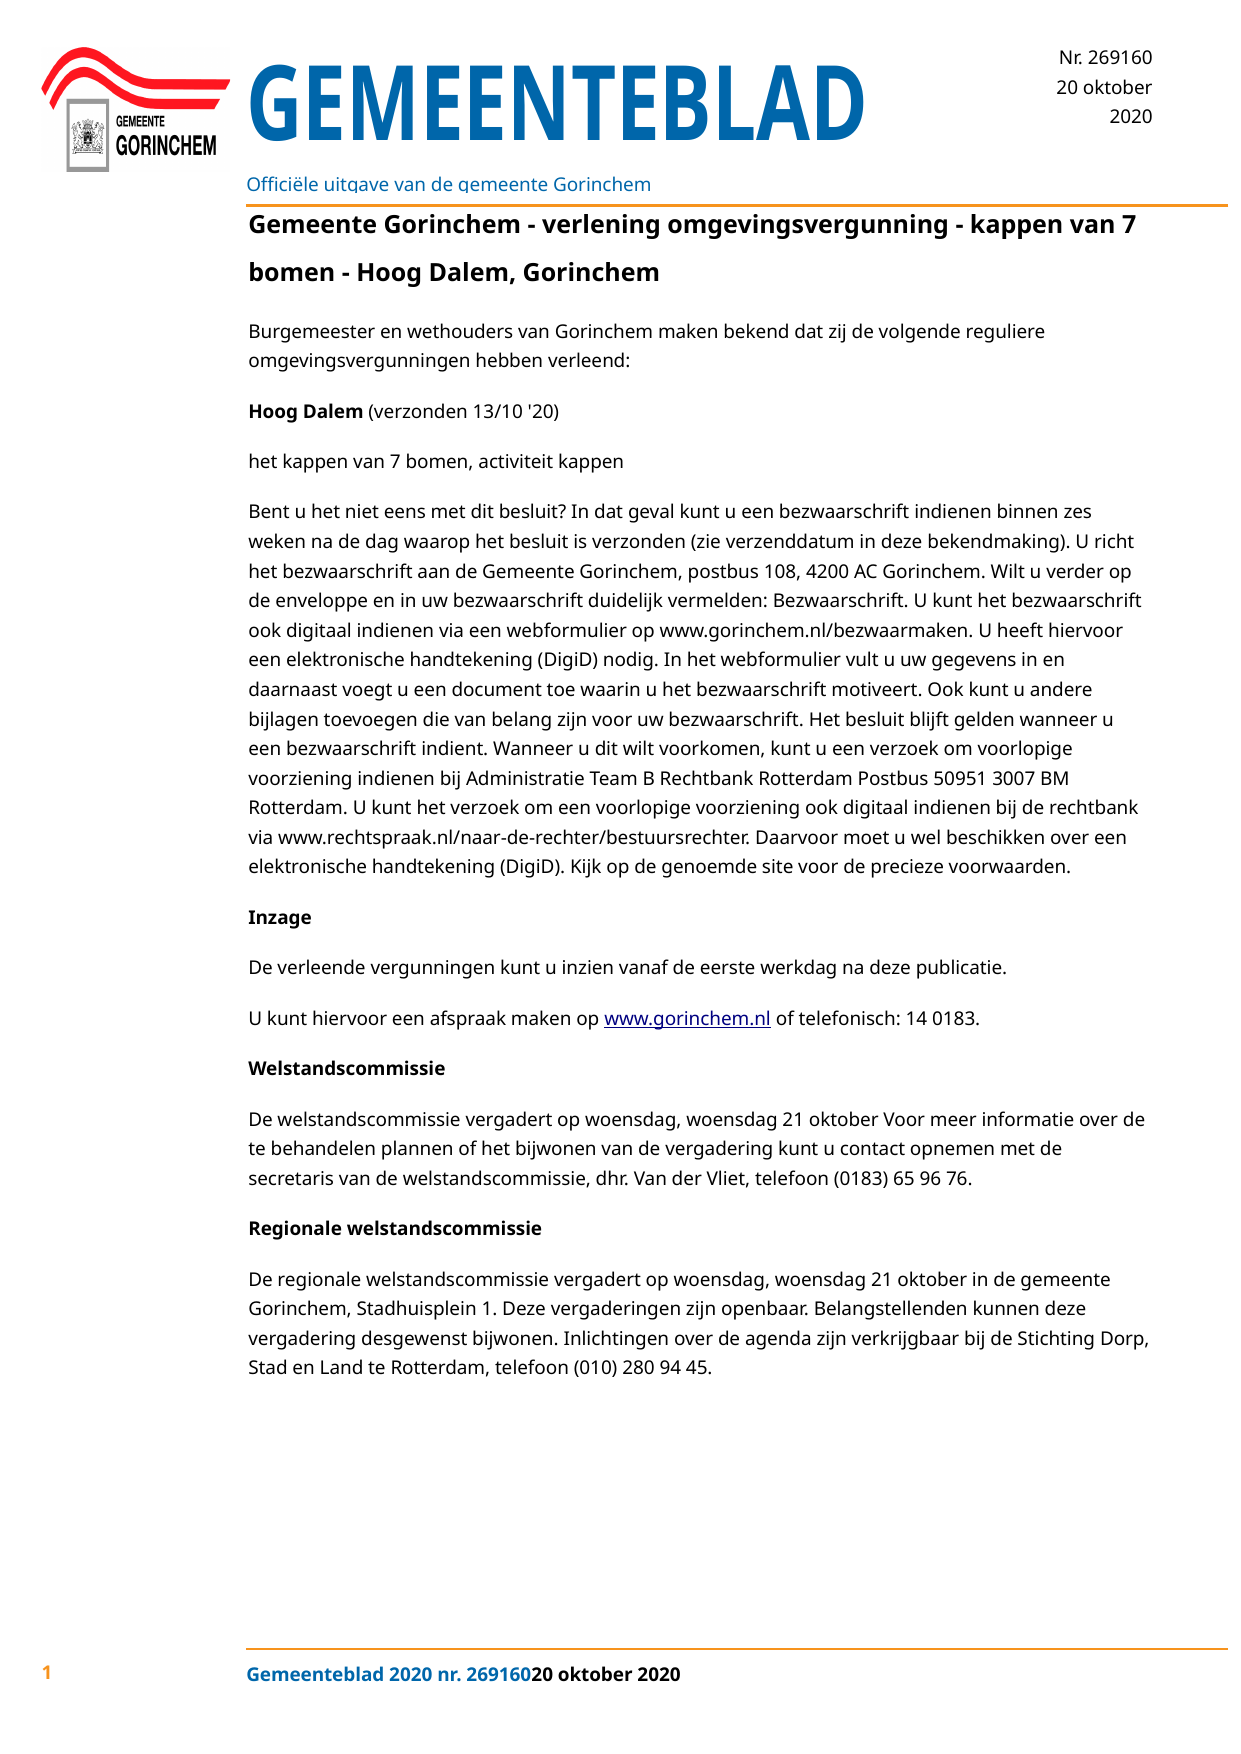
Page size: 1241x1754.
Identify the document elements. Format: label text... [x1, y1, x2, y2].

text Burgemeester en wethouders van Gorinchem maken bekend dat zij de volgende reguliere omgevingsvergunningen hebben verleend: [248, 318, 1152, 373]
text U kunt hiervoor een afspraak maken op www.gorinchem.nl of telefonisch: 14 0183. [248, 1005, 1152, 1031]
text Hoog Dalem (verzonden 13/10 '20) [248, 398, 1152, 424]
text De welstandscommissie vergadert op woensdag, woensdag 21 oktober Voor meer informatie over de te behandelen plannen of het bijwonen van de vergadering kunt u contact opnemen met de secretaris van de welstandscommissie, dhr. Van der Vliet, telefoon (0183) 65 96 76. [248, 1106, 1152, 1191]
picture [41, 47, 231, 172]
text Inzage [248, 904, 1152, 930]
text De regionale welstandscommissie vergadert op woensdag, woensdag 21 oktober in de gemeente Gorinchem, Stadhuisplein 1. Deze vergaderingen zijn openbaar. Belangstellenden kunnen deze vergadering desgewenst bijwonen. Inlichtingen over de agenda zijn verkrijgbaar bij de Stichting Dorp, Stad en Land te Rotterdam, telefoon (010) 280 94 45. [248, 1266, 1152, 1380]
text Regionale welstandscommissie [248, 1215, 1152, 1241]
text het kappen van 7 bomen, activiteit kappen [248, 448, 1152, 474]
text Welstandscommissie [248, 1055, 1152, 1081]
text De verleende vergunningen kunt u inzien vanaf de eerste werkdag na deze publicatie. [248, 954, 1152, 980]
text Gemeente Gorinchem - verlening omgevingsvergunning - kappen van 7 bomen - Hoog Dalem, Gorinchem [248, 207, 1152, 288]
text Bent u het niet eens met dit besluit? In dat geval kunt u een bezwaarschrift indienen binnen zes weken na de dag waarop het besluit is verzonden (zie verzenddatum in deze bekendmaking). U richt het bezwaarschrift aan de Gemeente Gorinchem, postbus 108, 4200 AC Gorinchem. Wilt u verder op de enveloppe en in uw bezwaarschrift duidelijk vermelden: Bezwaarschrift. U kunt het bezwaarschrift ook digitaal indienen via een webformulier op www.gorinchem.nl/bezwaarmaken. U heeft hiervoor een elektronische handtekening (DigiD) nodig. In het webformulier vult u uw gegevens in en daarnaast voegt u een document toe waarin u het bezwaarschrift motiveert. Ook kunt u andere bijlagen toevoegen die van belang zijn voor uw bezwaarschrift. Het besluit blijft gelden wanneer u een bezwaarschrift indient. Wanneer u dit wilt voorkomen, kunt u een verzoek om voorlopige voorziening indienen bij Administratie Team B Rechtbank Rotterdam Postbus 50951 3007 BM Rotterdam. U kunt het verzoek om een voorlopige voorziening ook digitaal indienen bij de rechtbank via www.rechtspraak.nl/naar-de-rechter/bestuursrechter. Daarvoor moet u wel beschikken over een elektronische handtekening (DigiD). Kijk op de genoemde site voor de precieze voorwaarden. [248, 499, 1152, 879]
